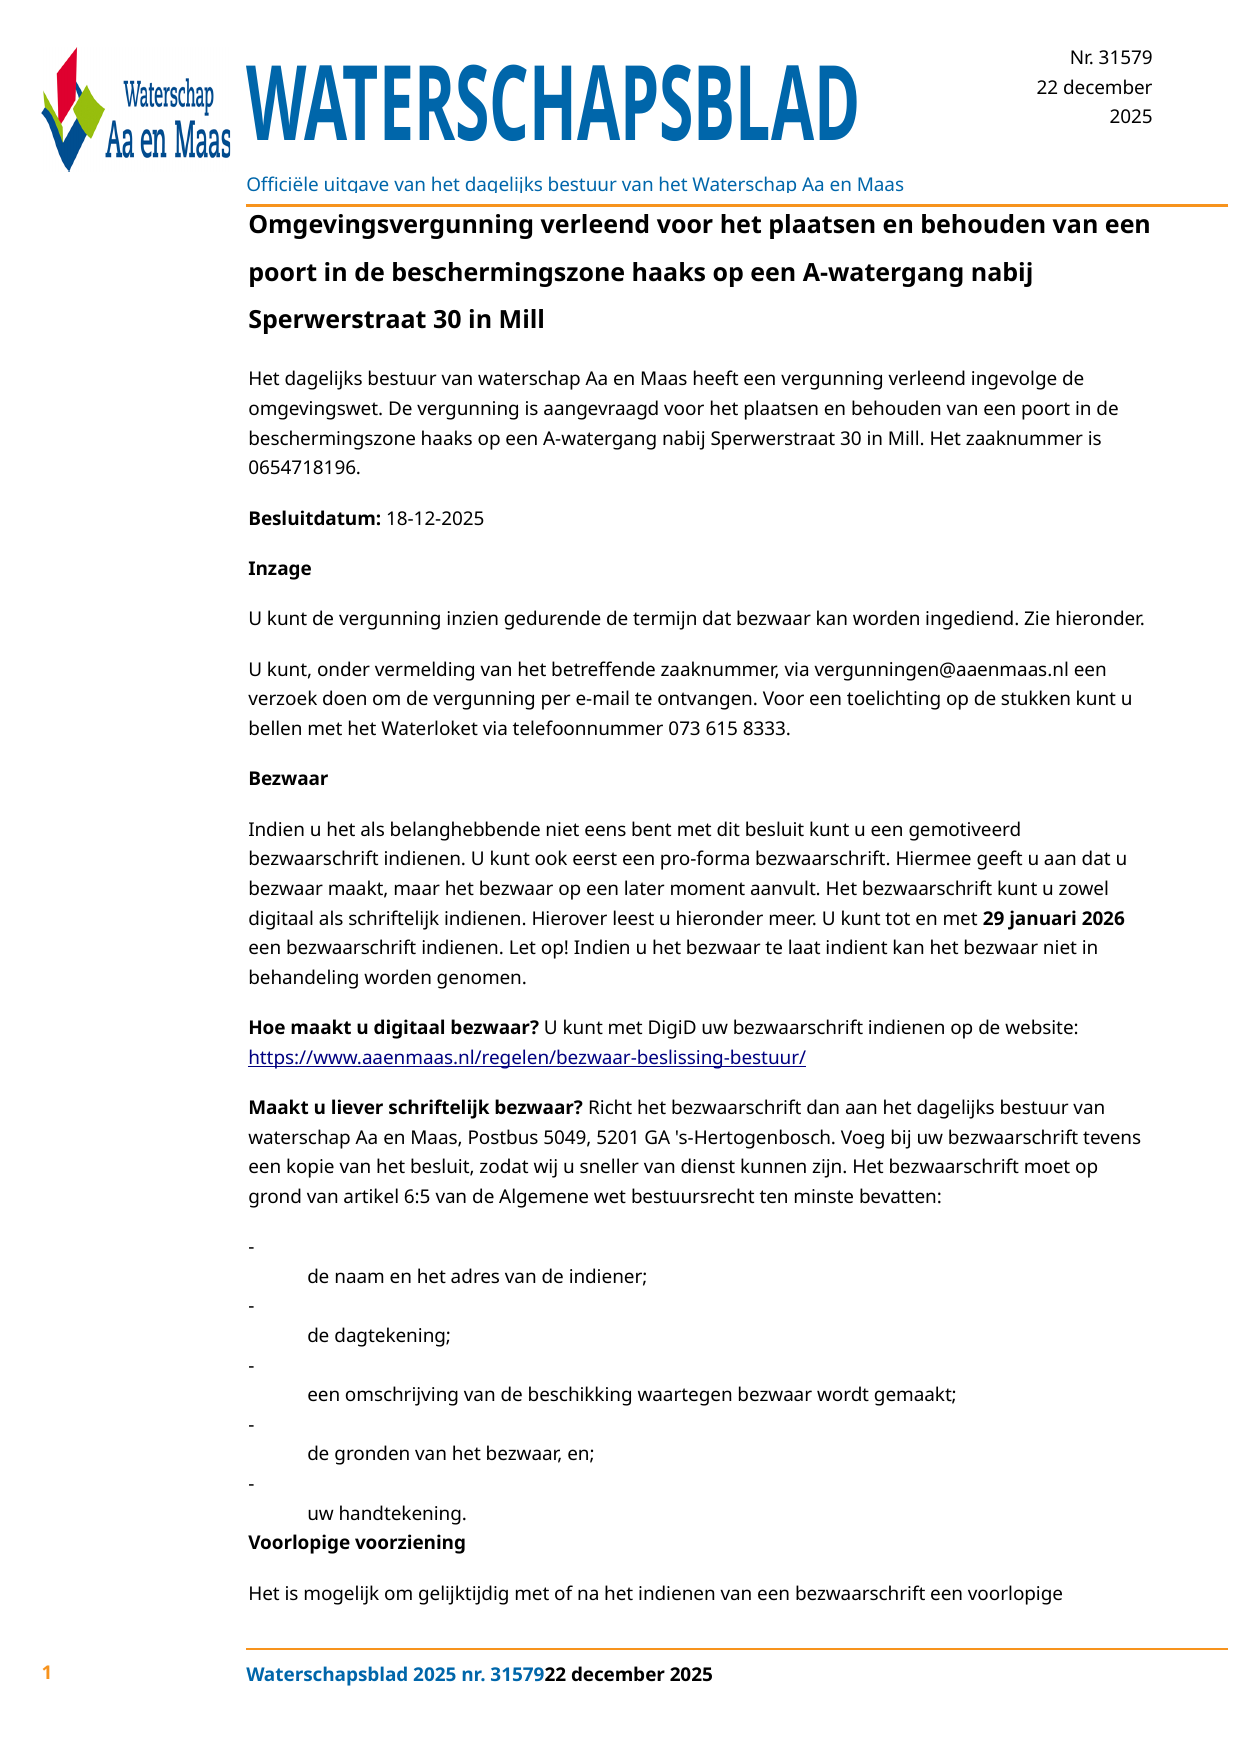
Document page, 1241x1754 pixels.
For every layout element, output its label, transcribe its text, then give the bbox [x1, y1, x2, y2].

text Indien u het als belanghebbende niet eens bent met dit besluit kunt u een gemotiveerd bezwaarschrift indienen. U kunt ook eerst een pro-forma bezwaarschrift. Hiermee geeft u aan dat u bezwaar maakt, maar het bezwaar op een later moment aanvult. Het bezwaarschrift kunt u zowel digitaal als schriftelijk indienen. Hierover leest u hieronder meer. U kunt tot en met 29 januari 2026 een bezwaarschrift indienen. Let op! Indien u het bezwaar te laat indient kan het bezwaar niet in behandeling worden genomen. [248, 816, 1152, 989]
list uw handtekening. [248, 1500, 1152, 1525]
text Voorlopige voorziening [248, 1529, 1152, 1555]
text U kunt de vergunning inzien gedurende de termijn dat bezwaar kan worden ingediend. Zie hieronder. [248, 606, 1152, 631]
text Hoe maakt u digitaal bezwaar? U kunt met DigiD uw bezwaarschrift indienen op de website: https://www.aaenmaas.nl/regelen/bezwaar-beslissing-bestuur/ [248, 1014, 1152, 1069]
text U kunt, onder vermelding van het betreffende zaaknummer, via vergunningen@aaenmaas.nl een verzoek doen om de vergunning per e-mail te ontvangen. Voor een toelichting op de stukken kunt u bellen met het Waterloket via telefoonnummer 073 615 8333. [248, 656, 1152, 741]
text Het dagelijks bestuur van waterschap Aa en Maas heeft een vergunning verleend ingevolge de omgevingswet. De vergunning is aangevraagd voor het plaatsen en behouden van een poort in de beschermingszone haaks op een A-watergang nabij Sperwerstraat 30 in Mill. Het zaaknummer is 0654718196. [248, 366, 1152, 480]
picture [41, 47, 231, 172]
text Omgevingsvergunning verleend voor het plaatsen en behouden van een poort in de beschermingszone haaks op een A-watergang nabij Sperwerstraat 30 in Mill [248, 207, 1152, 336]
text Het is mogelijk om gelijktijdig met of na het indienen van een bezwaarschrift een voorlopige [248, 1580, 1152, 1605]
list een omschrijving van de beschikking waartegen bezwaar wordt gemaakt; [248, 1381, 1152, 1407]
text Besluitdatum: 18-12-2025 [248, 505, 1152, 530]
list de gronden van het bezwaar, en; [248, 1441, 1152, 1466]
text Inzage [248, 555, 1152, 581]
text Maakt u liever schriftelijk bezwaar? Richt het bezwaarschrift dan aan het dagelijks bestuur van waterschap Aa en Maas, Postbus 5049, 5201 GA 's-Hertogenbosch. Voeg bij uw bezwaarschrift tevens een kopie van het besluit, zodat wij u sneller van dienst kunnen zijn. Het bezwaarschrift moet op grond van artikel 6:5 van de Algemene wet bestuursrecht ten minste bevatten: [248, 1094, 1152, 1209]
list de naam en het adres van de indiener; [248, 1263, 1152, 1289]
list de dagtekening; [248, 1322, 1152, 1348]
text Bezwaar [248, 766, 1152, 791]
